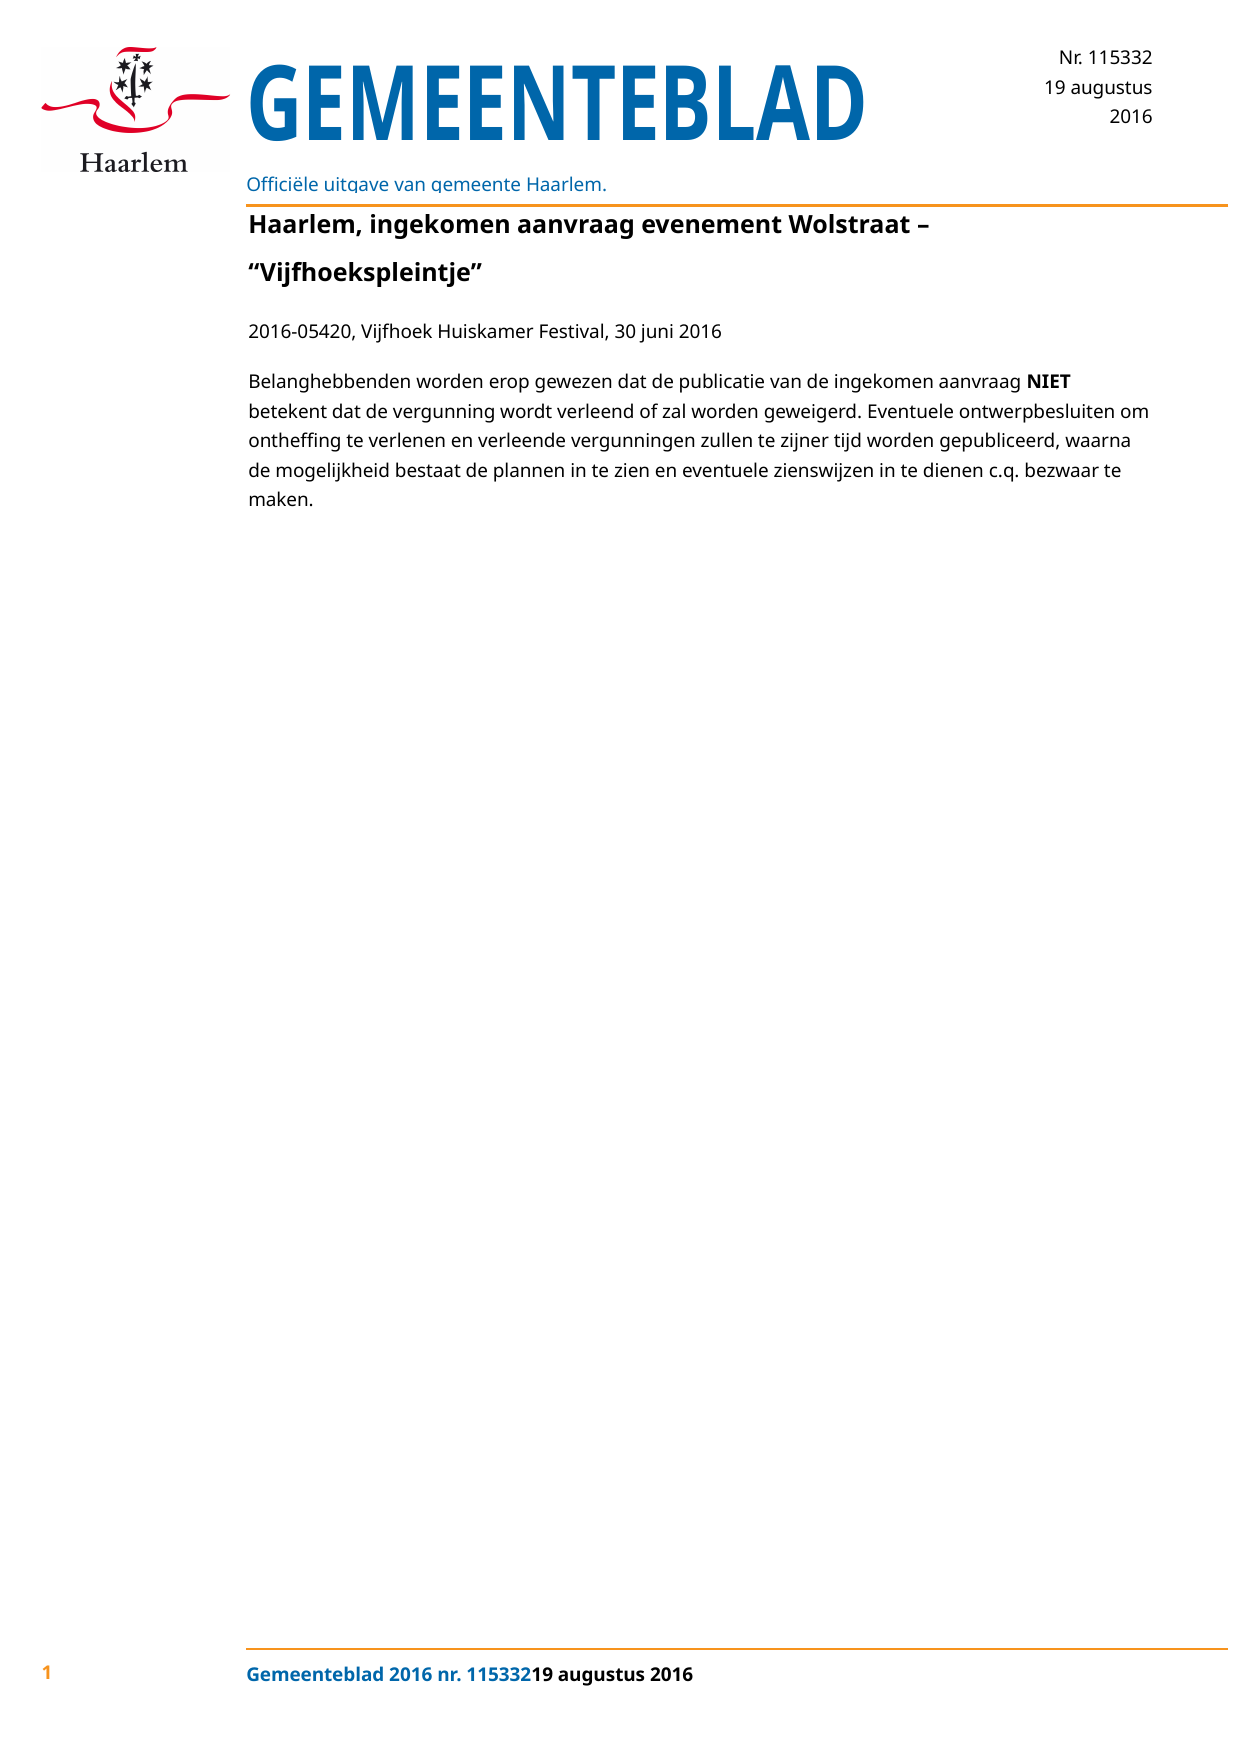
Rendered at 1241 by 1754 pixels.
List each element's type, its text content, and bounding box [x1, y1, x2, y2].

picture [41, 47, 231, 172]
text 2016-05420, Vijfhoek Huiskamer Festival, 30 juni 2016 [248, 318, 1152, 344]
text Belanghebbenden worden erop gewezen dat de publicatie van de ingekomen aanvraag NIET betekent dat de vergunning wordt verleend of zal worden geweigerd. Eventuele ontwerpbesluiten om ontheffing te verlenen en verleende vergunningen zullen te zijner tijd worden gepubliceerd, waarna de mogelijkheid bestaat de plannen in te zien en eventuele zienswijzen in te dienen c.q. bezwaar te maken. [248, 368, 1152, 512]
text Haarlem, ingekomen aanvraag evenement Wolstraat – “Vijfhoekspleintje” [248, 207, 1152, 288]
